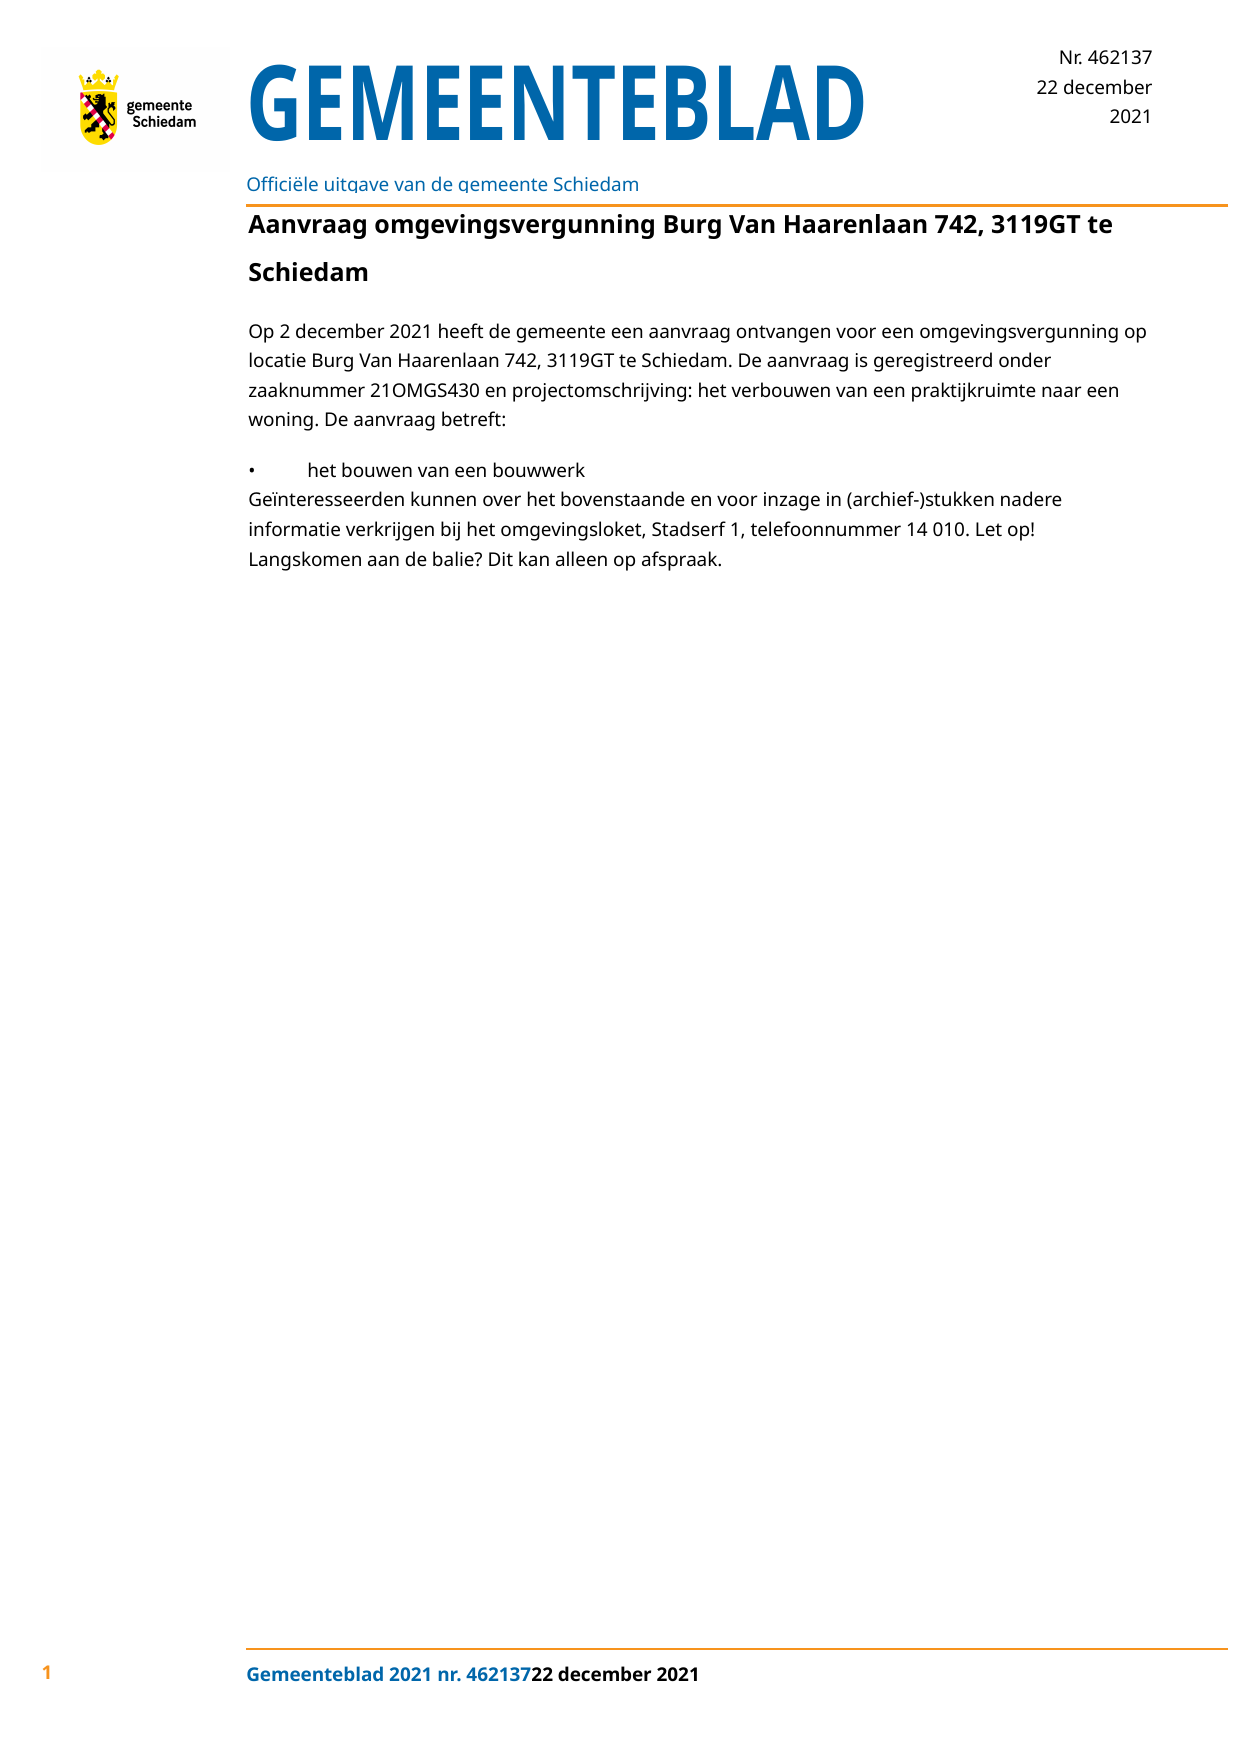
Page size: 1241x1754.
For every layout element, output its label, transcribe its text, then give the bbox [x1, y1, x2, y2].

text Aanvraag omgevingsvergunning Burg Van Haarenlaan 742, 3119GT te Schiedam [248, 207, 1152, 288]
picture [41, 47, 231, 172]
text Op 2 december 2021 heeft de gemeente een aanvraag ontvangen voor een omgevingsvergunning op locatie Burg Van Haarenlaan 742, 3119GT te Schiedam. De aanvraag is geregistreerd onder zaaknummer 21OMGS430 en projectomschrijving: het verbouwen van een praktijkruimte naar een woning. De aanvraag betreft: [248, 318, 1152, 432]
list het bouwen van een bouwwerk [248, 457, 1152, 483]
text Geïnteresseerden kunnen over het bovenstaande en voor inzage in (archief-)stukken nadere informatie verkrijgen bij het omgevingsloket, Stadserf 1, telefoonnummer 14 010. Let op! Langskomen aan de balie? Dit kan alleen op afspraak. [248, 487, 1152, 572]
